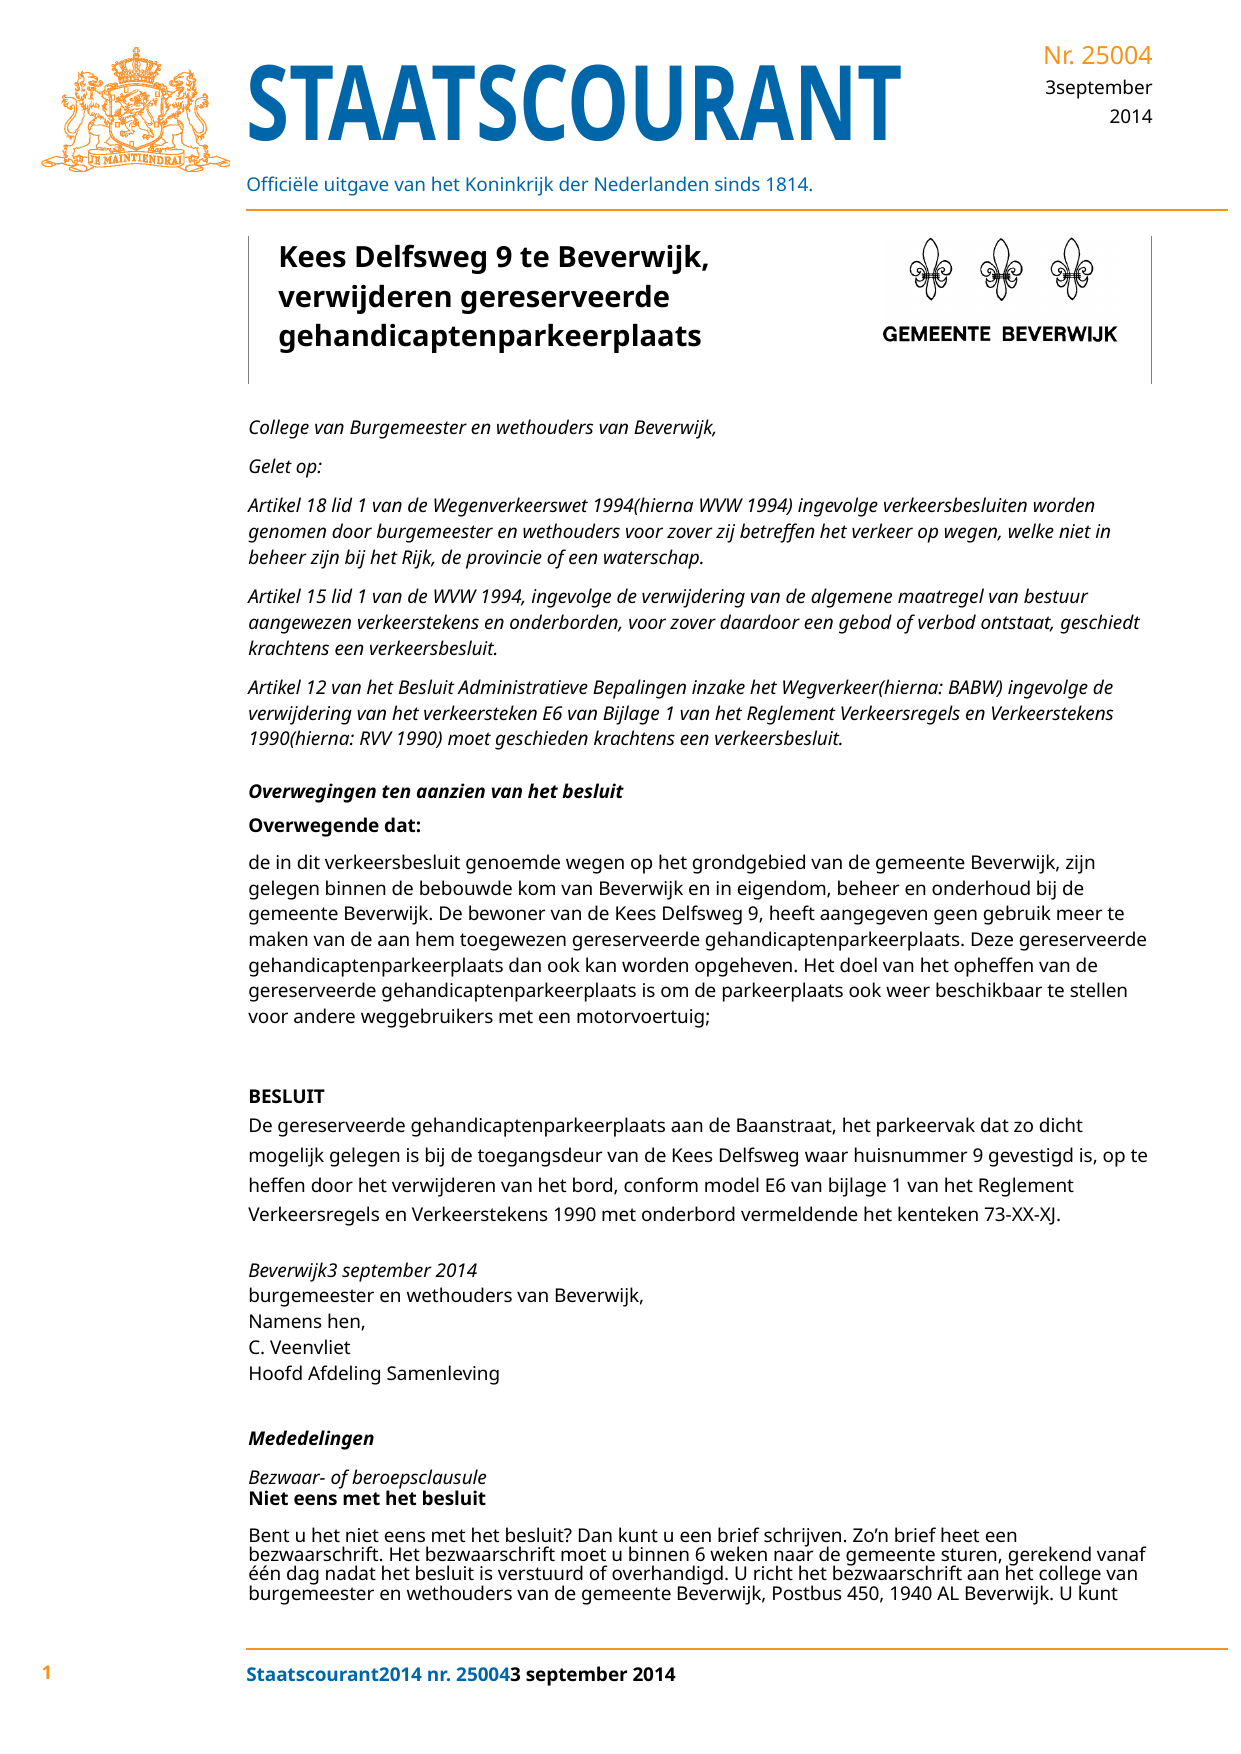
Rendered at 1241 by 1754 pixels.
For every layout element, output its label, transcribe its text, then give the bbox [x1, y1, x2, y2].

text Bent u het niet eens met het besluit? Dan kunt u een brief schrijven. Zo’n brief heet een bezwaarschrift. Het bezwaarschrift moet u binnen 6 weken naar de gemeente sturen, gerekend vanaf één dag nadat het besluit is verstuurd of overhandigd. U richt het bezwaarschrift aan het college van burgemeester en wethouders van de gemeente Beverwijk, Postbus 450, 1940 AL Beverwijk. U kunt [248, 1527, 1152, 1604]
text Overwegingen ten aanzien van het besluit [248, 778, 1152, 804]
text Hoofd Afdeling Samenleving [248, 1360, 1152, 1385]
text Bezwaar- of beroepsclausule [248, 1464, 1152, 1490]
text Artikel 15 lid 1 van de WVW 1994, ingevolge de verwijdering van de algemene maatregel van bestuur aangewezen verkeerstekens en onderborden, voor zover daardoor een gebod of verbod ontstaat, geschiedt krachtens een verkeersbesluit. [248, 583, 1152, 660]
text C. Veenvliet [248, 1334, 1152, 1360]
text Mededelingen [248, 1425, 1152, 1450]
text College van Burgemeester en wethouders van Beverwijk, [248, 414, 1152, 440]
text Artikel 12 van het Besluit Administratieve Bepalingen inzake het Wegverkeer(hierna: BABW) ingevolge de verwijdering van het verkeersteken E6 van Bijlage 1 van het Reglement Verkeersregels en Verkeerstekens 1990(hierna: RVV 1990) moet geschieden krachtens een verkeersbesluit. [248, 674, 1152, 751]
text Namens hen, [248, 1308, 1152, 1334]
picture [882, 236, 1119, 343]
table_header [850, 236, 1151, 384]
text Overwegende dat: [248, 812, 1152, 838]
text Niet eens met het besluit [248, 1490, 1152, 1509]
text Gelet op: [248, 453, 1152, 479]
text Beverwijk3 september 2014 [248, 1257, 1152, 1282]
text Artikel 18 lid 1 van de Wegenverkeerswet 1994(hierna WVW 1994) ingevolge verkeersbesluiten worden genomen door burgemeester en wethouders voor zover zij betreffen het verkeer op wegen, welke niet in beheer zijn bij het Rijk, de provincie of een waterschap. [248, 492, 1152, 570]
text BESLUIT [248, 1083, 1152, 1109]
text de in dit verkeersbesluit genoemde wegen op het grondgebied van de gemeente Beverwijk, zijn gelegen binnen de bebouwde kom van Beverwijk en in eigendom, beheer en onderhoud bij de gemeente Beverwijk. De bewoner van de Kees Delfsweg 9, heeft aangegeven geen gebruik meer te maken van de aan hem toegewezen gereserveerde gehandicaptenparkeerplaats. Deze gereserveerde gehandicaptenparkeerplaats dan ook kan worden opgeheven. Het doel van het opheffen van de gereserveerde gehandicaptenparkeerplaats is om de parkeerplaats ook weer beschikbaar te stellen voor andere weggebruikers met een motorvoertuig; [248, 849, 1152, 1029]
text De gereserveerde gehandicaptenparkeerplaats aan de Baanstraat, het parkeervak dat zo dicht mogelijk gelegen is bij de toegangsdeur van de Kees Delfsweg waar huisnummer 9 gevestigd is, op te heffen door het verwijderen van het bord, conform model E6 van bijlage 1 van het Reglement Verkeersregels en Verkeerstekens 1990 met onderbord vermeldende het kenteken 73-XX-XJ. [248, 1113, 1152, 1227]
table_header Kees Delfsweg 9 te Beverwijk, verwijderen gereserveerde gehandicaptenparkeerplaats [249, 236, 850, 384]
picture [41, 47, 231, 172]
text burgemeester en wethouders van Beverwijk, [248, 1282, 1152, 1308]
